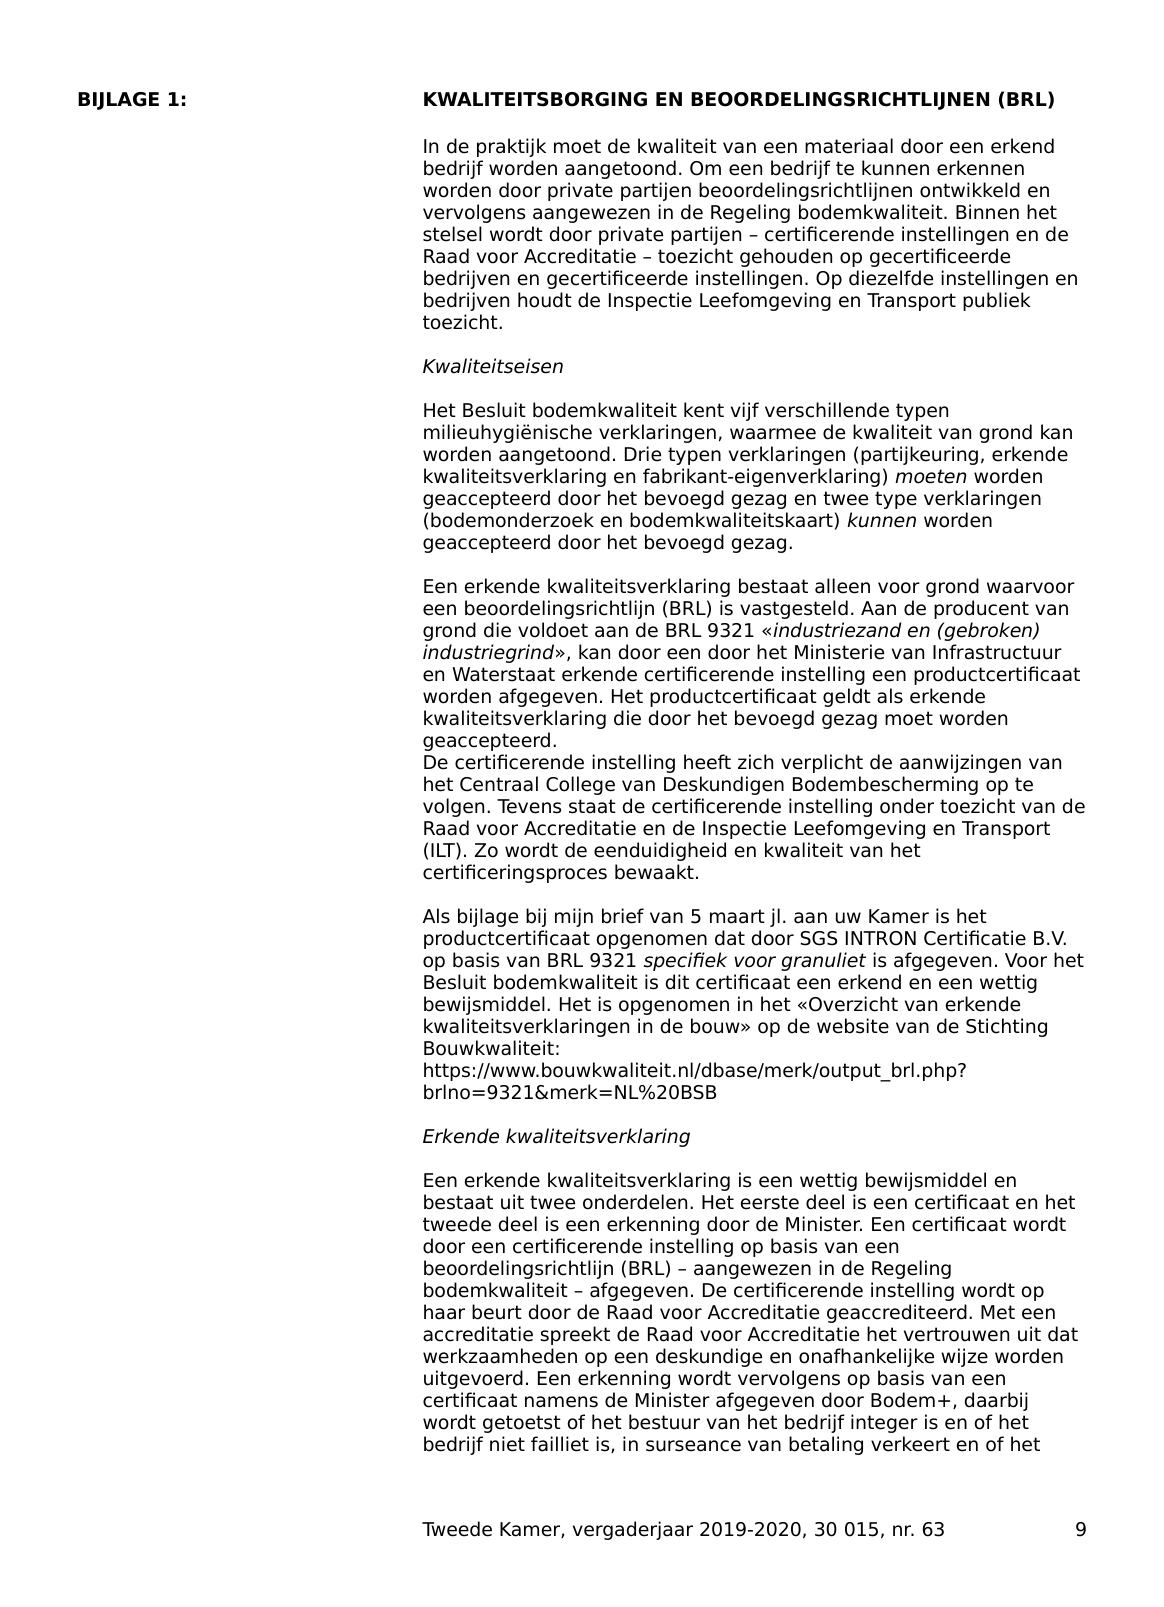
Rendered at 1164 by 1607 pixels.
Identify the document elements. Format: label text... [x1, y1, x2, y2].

text Een erkende kwaliteitsverklaring is een wettig bewijsmiddel en bestaat uit twee onderdelen. Het eerste deel is een certificaat en het tweede deel is een erkenning door de Minister. Een certificaat wordt door een certificerende instelling op basis van een beoordelingsrichtlijn (BRL) – aangewezen in de Regeling bodemkwaliteit – afgegeven. De certificerende instelling wordt op haar beurt door de Raad voor Accreditatie geaccrediteerd. Met een accreditatie spreekt de Raad voor Accreditatie het vertrouwen uit dat werkzaamheden op een deskundige en onafhankelijke wijze worden uitgevoerd. Een erkenning wordt vervolgens op basis van een certificaat namens de Minister afgegeven door Bodem+, daarbij wordt getoetst of het bestuur van het bedrijf integer is en of het bedrijf niet failliet is, in surseance van betaling verkeert en of het [422, 1170, 1087, 1456]
text https://www.bouwkwaliteit.nl/dbase/merk/output_brl.php?brlno=9321&merk=NL%20BSB [422, 1060, 1087, 1104]
subtitle Kwaliteitseisen [422, 356, 1087, 378]
subtitle Erkende kwaliteitsverklaring [422, 1126, 1087, 1148]
text Als bijlage bij mijn brief van 5 maart jl. aan uw Kamer is het productcertificaat opgenomen dat door SGS INTRON Certificatie B.V. op basis van BRL 9321 specifiek voor granuliet is afgegeven. Voor het Besluit bodemkwaliteit is dit certificaat een erkend en een wettig bewijsmiddel. Het is opgenomen in het «Overzicht van erkende kwaliteitsverklaringen in de bouw» op de website van de Stichting Bouwkwaliteit: [422, 906, 1087, 1060]
subtitle BIJLAGE 1: KWALITEITSBORGING EN BEOORDELINGSRICHTLIJNEN (BRL) [77, 89, 1087, 111]
text De certificerende instelling heeft zich verplicht de aanwijzingen van het Centraal College van Deskundigen Bodembescherming op te volgen. Tevens staat de certificerende instelling onder toezicht van de Raad voor Accreditatie en de Inspectie Leefomgeving en Transport (ILT). Zo wordt de eenduidigheid en kwaliteit van het certificeringsproces bewaakt. [422, 752, 1087, 884]
text Het Besluit bodemkwaliteit kent vijf verschillende typen milieuhygiënische verklaringen, waarmee de kwaliteit van grond kan worden aangetoond. Drie typen verklaringen (partijkeuring, erkende kwaliteitsverklaring en fabrikant-eigenverklaring) moeten worden geaccepteerd door het bevoegd gezag en twee type verklaringen (bodemonderzoek en bodemkwaliteitskaart) kunnen worden geaccepteerd door het bevoegd gezag. [422, 400, 1087, 554]
text Een erkende kwaliteitsverklaring bestaat alleen voor grond waarvoor een beoordelingsrichtlijn (BRL) is vastgesteld. Aan de producent van grond die voldoet aan de BRL 9321 «industriezand en (gebroken) industriegrind», kan door een door het Ministerie van Infrastructuur en Waterstaat erkende certificerende instelling een productcertificaat worden afgegeven. Het productcertificaat geldt als erkende kwaliteitsverklaring die door het bevoegd gezag moet worden geaccepteerd. [422, 576, 1087, 752]
text In de praktijk moet de kwaliteit van een materiaal door een erkend bedrijf worden aangetoond. Om een bedrijf te kunnen erkennen worden door private partijen beoordelingsrichtlijnen ontwikkeld en vervolgens aangewezen in de Regeling bodemkwaliteit. Binnen het stelsel wordt door private partijen – certificerende instellingen en de Raad voor Accreditatie – toezicht gehouden op gecertificeerde bedrijven en gecertificeerde instellingen. Op diezelfde instellingen en bedrijven houdt de Inspectie Leefomgeving en Transport publiek toezicht. [422, 136, 1087, 334]
